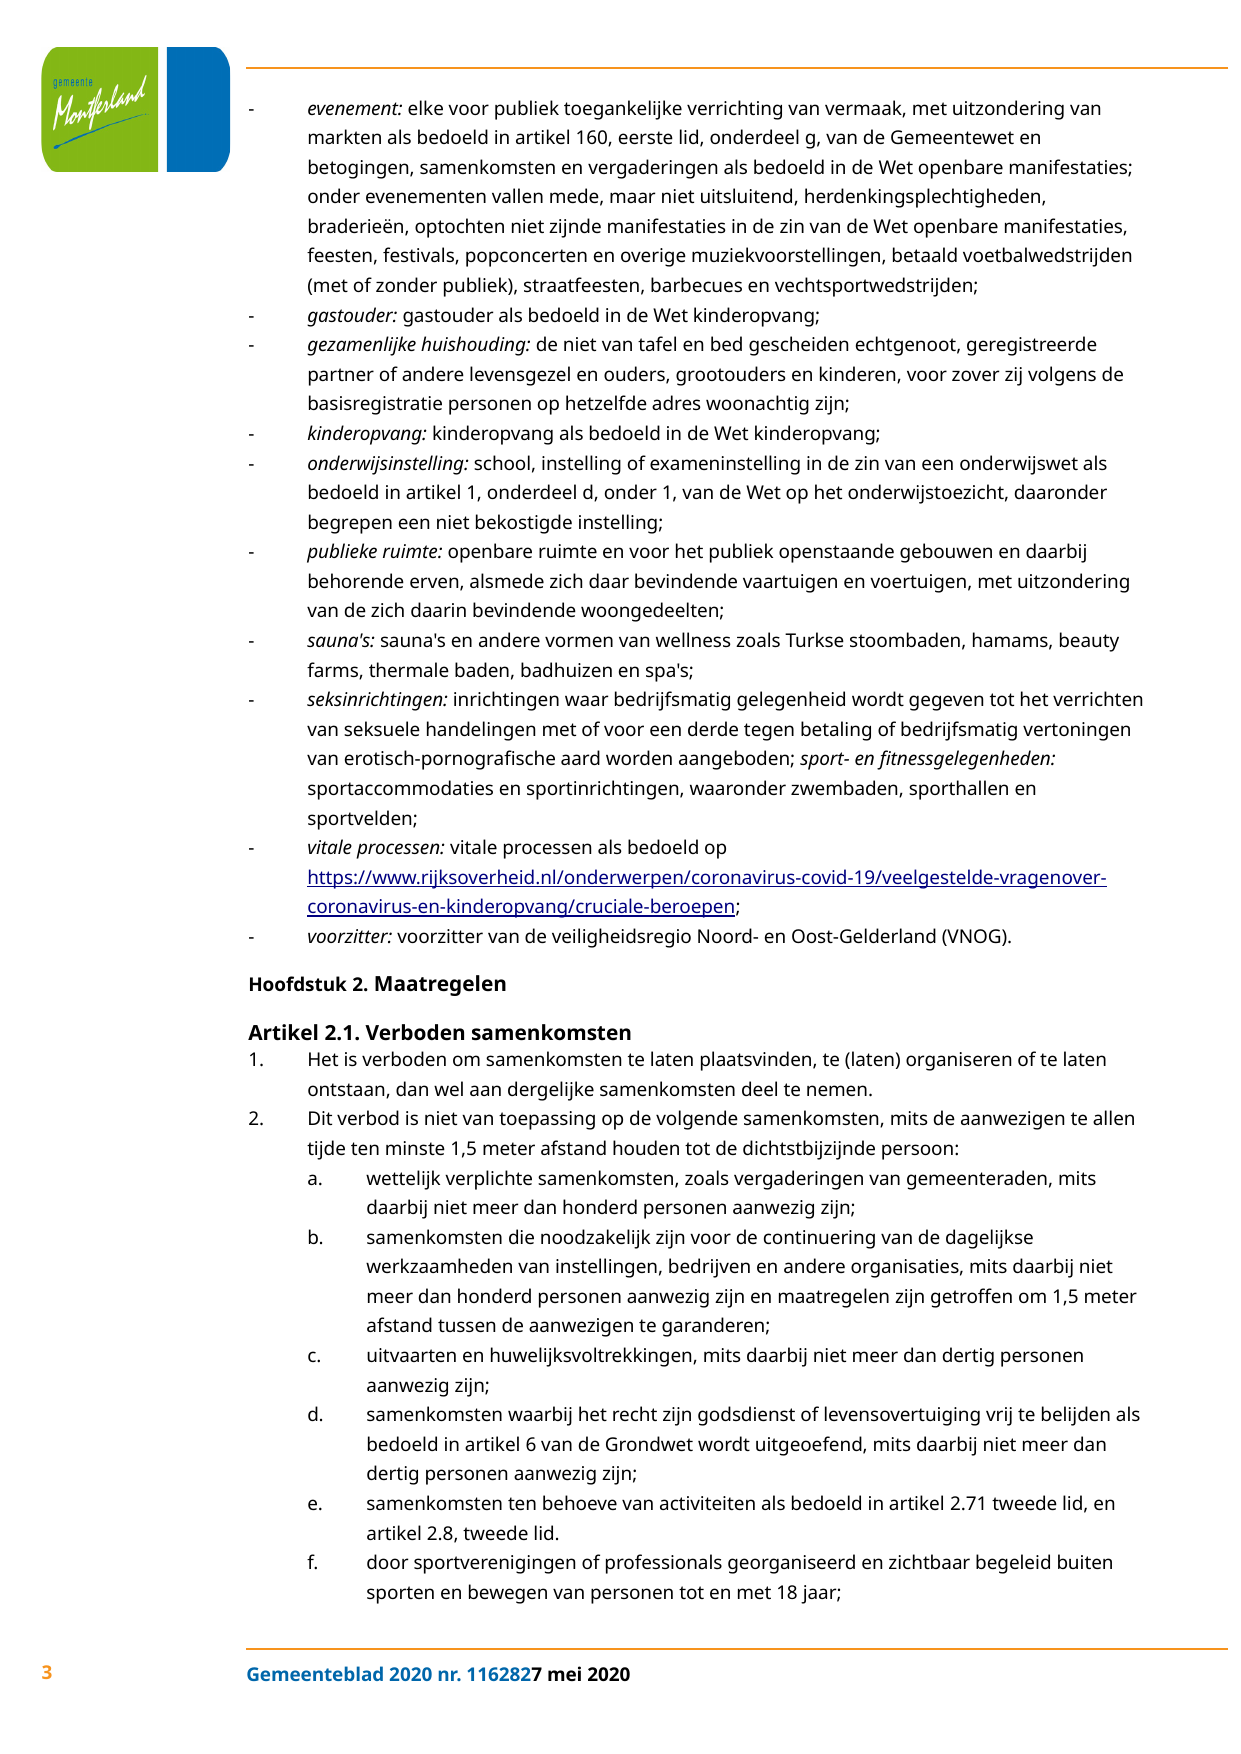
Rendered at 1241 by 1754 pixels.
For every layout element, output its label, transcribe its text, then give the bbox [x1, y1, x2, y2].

list voorzitter: voorzitter van de veiligheidsregio Noord- en Oost-Gelderland (VNOG). [248, 923, 1152, 949]
list vitale processen: vitale processen als bedoeld op https://www.rijksoverheid.nl/onderwerpen/coronavirus-covid-19/veelgestelde-vragen­over-coronavirus-en-kinderopvang/cruciale-beroepen; [248, 834, 1152, 919]
list evenement: elke voor publiek toegankelijke verrichting van vermaak, met uitzondering van markten als bedoeld in artikel 160, eerste lid, onderdeel g, van de Gemeentewet en betogingen, samenkomsten en vergaderingen als bedoeld in de Wet openbare manifestaties; onder evenementen vallen mede, maar niet uitsluitend, herdenkingsplechtigheden, braderieën, optochten niet zijnde manifestaties in de zin van de Wet openbare manifestaties, feesten, festivals, popconcerten en overige muziekvoorstellingen, betaald voetbalwedstrijden (met of zonder publiek), straatfeesten, barbecues en vechtsportwedstrijden; [248, 95, 1152, 298]
list samenkomsten waarbij het recht zijn godsdienst of levensovertuiging vrij te belijden als bedoeld in artikel 6 van de Grondwet wordt uitgeoefend, mits daarbij niet meer dan dertig personen aanwezig zijn; [307, 1401, 1152, 1486]
list gezamenlijke huishouding: de niet van tafel en bed gescheiden echtgenoot, geregistreerde partner of andere levensgezel en ouders, grootouders en kinderen, voor zover zij volgens de basisregistratie personen op hetzelfde adres woonachtig zijn; [248, 331, 1152, 416]
list Het is verboden om samenkomsten te laten plaatsvinden, te (laten) organiseren of te laten ontstaan, dan wel aan dergelijke samenkomsten deel te nemen. [248, 1046, 1152, 1102]
list door sportverenigingen of professionals georganiseerd en zichtbaar begeleid buiten sporten en bewegen van personen tot en met 18 jaar; [307, 1549, 1152, 1605]
list sauna's: sauna's en andere vormen van wellness zoals Turkse stoombaden, hamams, beauty farms, thermale baden, badhuizen en spa's; [248, 627, 1152, 683]
list uitvaarten en huwelijksvoltrekkingen, mits daarbij niet meer dan dertig personen aanwezig zijn; [307, 1342, 1152, 1398]
list samenkomsten ten behoeve van activiteiten als bedoeld in artikel 2.71 tweede lid, en artikel 2.8, tweede lid. [307, 1490, 1152, 1546]
text Artikel 2.1. Verboden samenkomsten [248, 1018, 1152, 1046]
list wettelijk verplichte samenkomsten, zoals vergaderingen van gemeenteraden, mits daarbij niet meer dan honderd personen aanwezig zijn; [307, 1165, 1152, 1220]
list samenkomsten die noodzakelijk zijn voor de continuering van de dagelijkse werkzaamheden van instellingen, bedrijven en andere organisaties, mits daarbij niet meer dan honderd personen aanwezig zijn en maatregelen zijn getroffen om 1,5 meter afstand tussen de aanwezigen te garanderen; [307, 1224, 1152, 1338]
text Hoofdstuk 2. Maatregelen [248, 969, 1152, 997]
list onderwijsinstelling: school, instelling of exameninstelling in de zin van een onderwijswet als bedoeld in artikel 1, onderdeel d, onder 1, van de Wet op het onderwijstoezicht, daaronder begrepen een niet bekostigde instelling; [248, 450, 1152, 535]
list publieke ruimte: openbare ruimte en voor het publiek openstaande gebouwen en daarbij behorende erven, alsmede zich daar bevindende vaartuigen en voertuigen, met uitzondering van de zich daarin bevindende woongedeelten; [248, 538, 1152, 623]
list gastouder: gastouder als bedoeld in de Wet kinderopvang; [248, 302, 1152, 328]
picture [41, 47, 231, 172]
list kinderopvang: kinderopvang als bedoeld in de Wet kinderopvang; [248, 420, 1152, 446]
list seksinrichtingen: inrichtingen waar bedrijfsmatig gelegenheid wordt gegeven tot het verrichten van seksuele handelingen met of voor een derde tegen betaling of bedrijfsmatig vertoningen van erotisch-pornografische aard worden aangeboden; sport- en fitnessgelegenheden: sportaccommodaties en sportinrichtingen, waaronder zwembaden, sporthallen en sportvelden; [248, 686, 1152, 831]
list Dit verbod is niet van toepassing op de volgende samenkomsten, mits de aanwezigen te allen tijde ten minste 1,5 meter afstand houden tot de dichtstbijzijnde persoon: [248, 1106, 1152, 1161]
